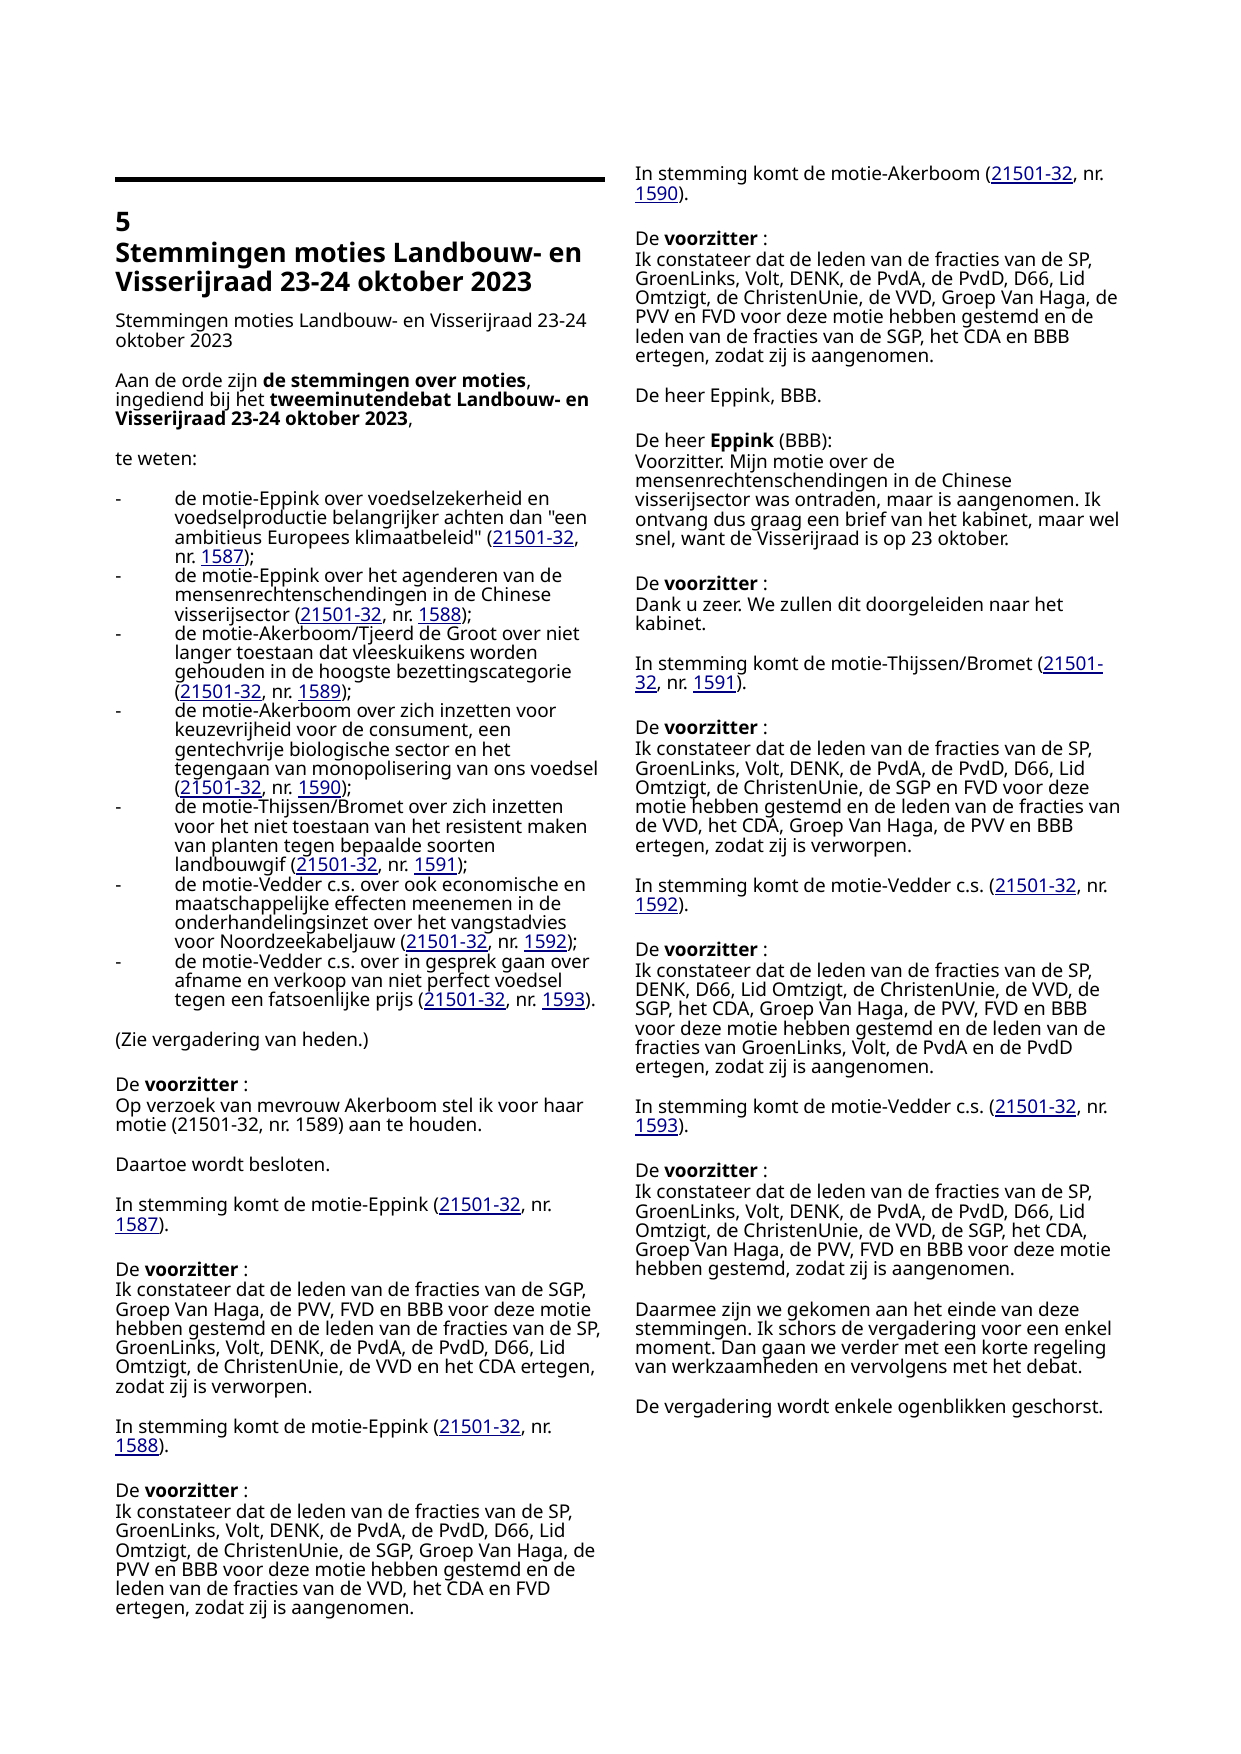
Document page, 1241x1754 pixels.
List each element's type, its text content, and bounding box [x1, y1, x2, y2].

list de motie-Vedder c.s. over ook economische en maatschappelijke effecten meenemen in de onderhandelingsinzet over het vangstadvies voor Noordzeekabeljauw (21501-32, nr. 1592); [115, 876, 605, 953]
text De voorzitter : [115, 1256, 605, 1281]
list de motie-Eppink over het agenderen van de mensenrechtenschendingen in de Chinese visserijsector (21501-32, nr. 1588); [115, 567, 605, 625]
text De voorzitter : [635, 225, 1125, 251]
text De voorzitter : [635, 936, 1125, 962]
text De heer Eppink (BBB): [635, 427, 1125, 453]
text De vergadering wordt enkele ogenblikken geschorst. [635, 1398, 1125, 1418]
list de motie-Thijssen/Bromet over zich inzetten voor het niet toestaan van het resistent maken van planten tegen bepaalde soorten landbouwgif (21501-32, nr. 1591); [115, 798, 605, 876]
text Aan de orde zijn de stemmingen over moties, ingediend bij het tweeminutendebat Landbouw- en Visserijraad 23-24 oktober 2023, [115, 372, 605, 429]
text Daarmee zijn we gekomen aan het einde van deze stemmingen. Ik schors de vergadering voor een enkel moment. Dan gaan we verder met een korte regeling van werkzaamheden en vervolgens met het debat. [635, 1301, 1125, 1378]
text 5 [115, 203, 605, 239]
text De voorzitter : [115, 1477, 605, 1503]
text In stemming komt de motie-Vedder c.s. (21501-32, nr. 1593). [635, 1098, 1125, 1137]
text te weten: [115, 450, 605, 469]
list de motie-Akerboom/Tjeerd de Groot over niet langer toestaan dat vleeskuikens worden gehouden in de hoogste bezettingscategorie (21501-32, nr. 1589); [115, 625, 605, 702]
text Stemmingen moties Landbouw- en Visserijraad 23-24 oktober 2023 [115, 239, 605, 312]
text In stemming komt de motie-Vedder c.s. (21501-32, nr. 1592). [635, 877, 1125, 915]
list de motie-Akerboom over zich inzetten voor keuzevrijheid voor de consument, een gentechvrije biologische sector en het tegengaan van monopolisering van ons voedsel (21501-32, nr. 1590); [115, 702, 605, 798]
text In stemming komt de motie-Eppink (21501-32, nr. 1588). [115, 1418, 605, 1456]
text De voorzitter : [635, 1158, 1125, 1183]
text Dank u zeer. We zullen dit doorgeleiden naar het kabinet. [635, 596, 1125, 634]
text Ik constateer dat de leden van de fracties van de SP, GroenLinks, Volt, DENK, de PvdA, de PvdD, D66, Lid Omtzigt, de ChristenUnie, de SGP en FVD voor deze motie hebben gestemd en de leden van de fracties van de VVD, het CDA, Groep Van Haga, de PVV en BBB ertegen, zodat zij is verworpen. [635, 740, 1125, 856]
list de motie-Eppink over voedselzekerheid en voedselproductie belangrijker achten dan "een ambitieus Europees klimaatbeleid" (21501-32, nr. 1587); [115, 490, 605, 567]
text Ik constateer dat de leden van de fracties van de SP, DENK, D66, Lid Omtzigt, de ChristenUnie, de VVD, de SGP, het CDA, Groep Van Haga, de PVV, FVD en BBB voor deze motie hebben gestemd en de leden van de fracties van GroenLinks, Volt, de PvdA en de PvdD ertegen, zodat zij is aangenomen. [635, 962, 1125, 1077]
text De voorzitter : [115, 1071, 605, 1097]
text In stemming komt de motie-Thijssen/Bromet (21501-32, nr. 1591). [635, 655, 1125, 694]
text Ik constateer dat de leden van de fracties van de SP, GroenLinks, Volt, DENK, de PvdA, de PvdD, D66, Lid Omtzigt, de ChristenUnie, de VVD, de SGP, het CDA, Groep Van Haga, de PVV, FVD en BBB voor deze motie hebben gestemd, zodat zij is aangenomen. [635, 1183, 1125, 1280]
text Ik constateer dat de leden van de fracties van de SP, GroenLinks, Volt, DENK, de PvdA, de PvdD, D66, Lid Omtzigt, de ChristenUnie, de VVD, Groep Van Haga, de PVV en FVD voor deze motie hebben gestemd en de leden van de fracties van de SGP, het CDA en BBB ertegen, zodat zij is aangenomen. [635, 251, 1125, 366]
text De voorzitter : [635, 570, 1125, 596]
text Ik constateer dat de leden van de fracties van de SP, GroenLinks, Volt, DENK, de PvdA, de PvdD, D66, Lid Omtzigt, de ChristenUnie, de SGP, Groep Van Haga, de PVV en BBB voor deze motie hebben gestemd en de leden van de fracties van de VVD, het CDA en FVD ertegen, zodat zij is aangenomen. [115, 1503, 605, 1619]
text Stemmingen moties Landbouw- en Visserijraad 23-24 oktober 2023 [115, 312, 605, 351]
text In stemming komt de motie-Eppink (21501-32, nr. 1587). [115, 1196, 605, 1235]
text Ik constateer dat de leden van de fracties van de SGP, Groep Van Haga, de PVV, FVD en BBB voor deze motie hebben gestemd en de leden van de fracties van de SP, GroenLinks, Volt, DENK, de PvdA, de PvdD, D66, Lid Omtzigt, de ChristenUnie, de VVD en het CDA ertegen, zodat zij is verworpen. [115, 1281, 605, 1397]
text Daartoe wordt besloten. [115, 1156, 605, 1176]
text (Zie vergadering van heden.) [115, 1031, 605, 1050]
text In stemming komt de motie-Akerboom (21501-32, nr. 1590). [635, 165, 1125, 204]
list de motie-Vedder c.s. over in gesprek gaan over afname en verkoop van niet perfect voedsel tegen een fatsoenlijke prijs (21501-32, nr. 1593). [115, 953, 605, 1010]
text De voorzitter : [635, 714, 1125, 740]
text De heer Eppink, BBB. [635, 387, 1125, 406]
text Op verzoek van mevrouw Akerboom stel ik voor haar motie (21501-32, nr. 1589) aan te houden. [115, 1097, 605, 1136]
text Voorzitter. Mijn motie over de mensenrechtenschendingen in de Chinese visserijsector was ontraden, maar is aangenomen. Ik ontvang dus graag een brief van het kabinet, maar wel snel, want de Visserijraad is op 23 oktober. [635, 453, 1125, 549]
